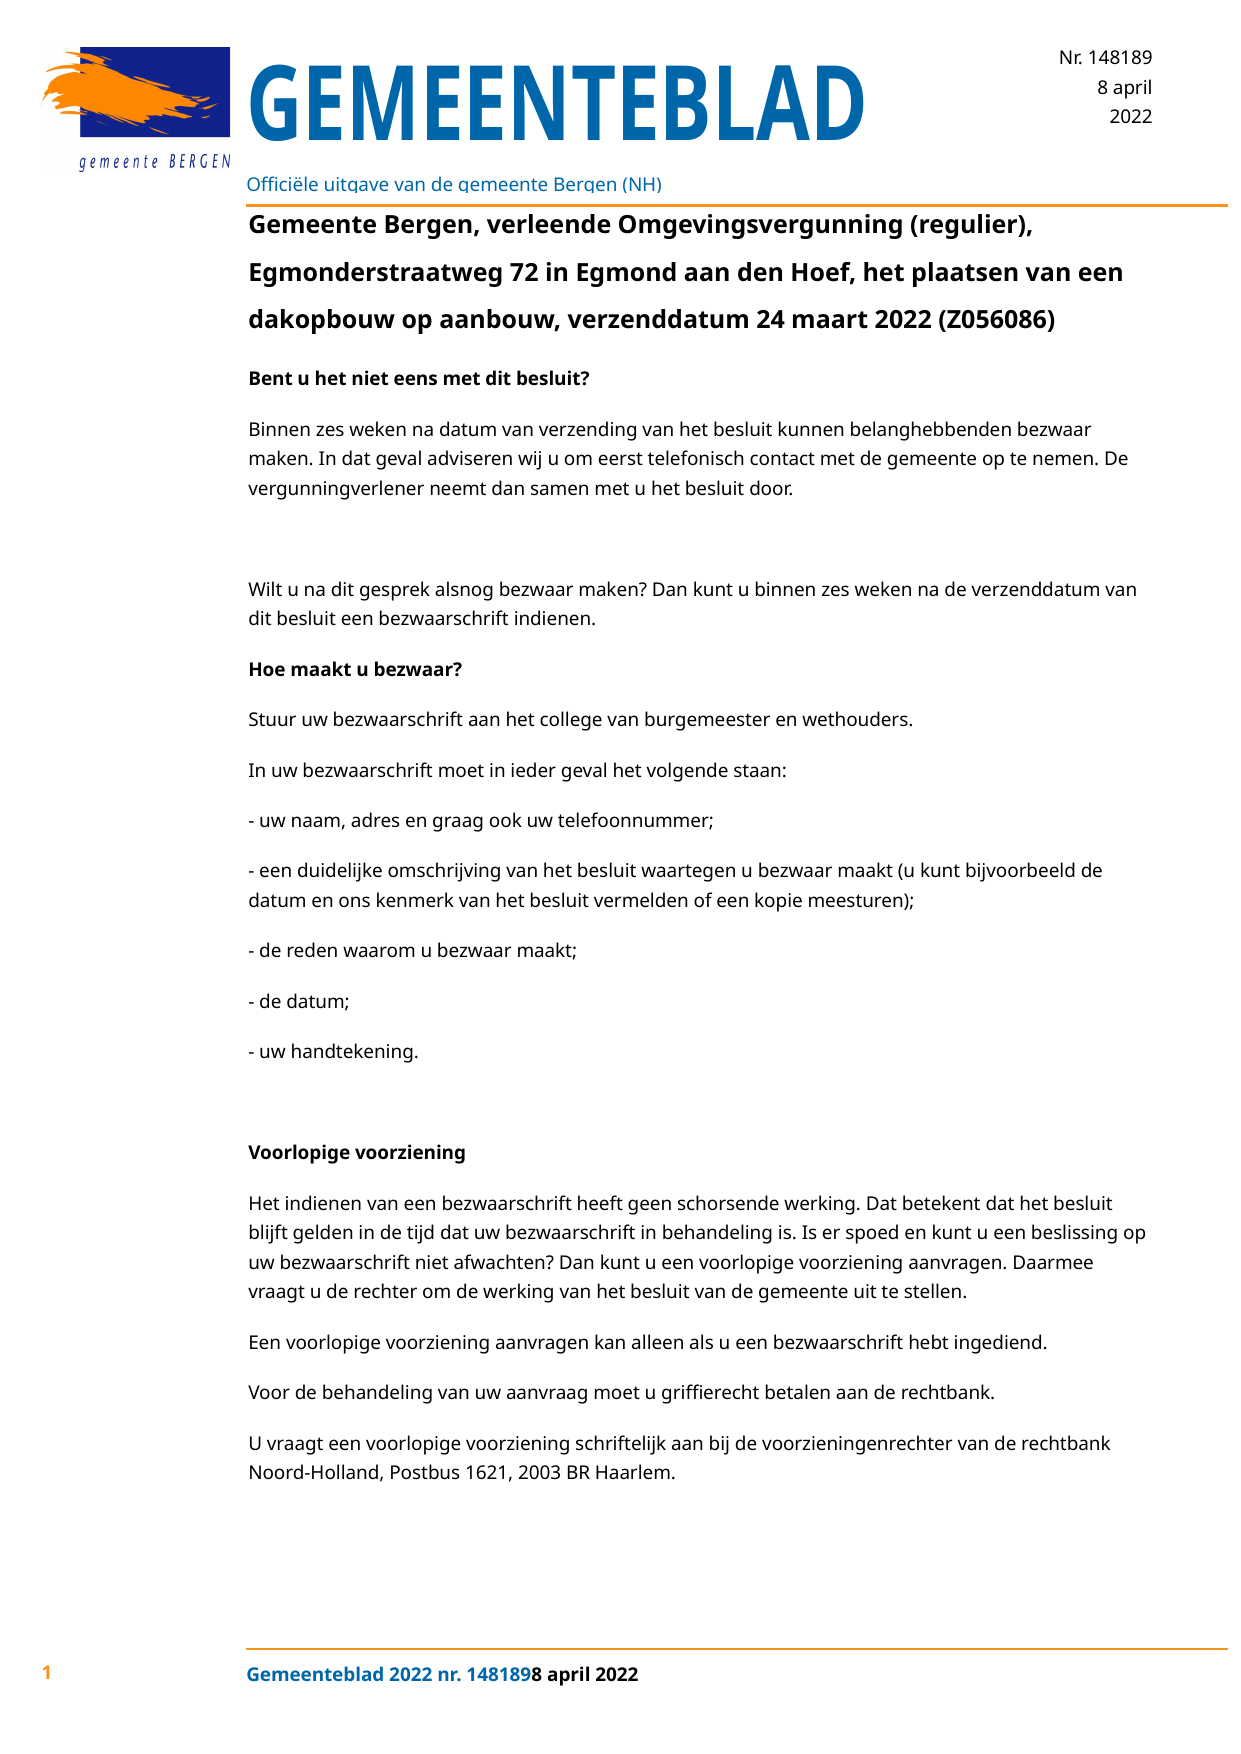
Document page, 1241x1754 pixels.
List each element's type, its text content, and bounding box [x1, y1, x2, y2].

text Voor de behandeling van uw aanvraag moet u griffierecht betalen aan de rechtbank. [248, 1379, 1152, 1405]
text - de datum; [248, 988, 1152, 1014]
text U vraagt een voorlopige voorziening schriftelijk aan bij de voorzieningenrechter van de rechtbank Noord-Holland, Postbus 1621, 2003 BR Haarlem. [248, 1430, 1152, 1485]
text - uw naam, adres en graag ook uw telefoonnummer; [248, 807, 1152, 833]
text - een duidelijke omschrijving van het besluit waartegen u bezwaar maakt (u kunt bijvoorbeeld de datum en ons kenmerk van het besluit vermelden of een kopie meesturen); [248, 858, 1152, 913]
text - de reden waarom u bezwaar maakt; [248, 938, 1152, 963]
text Het indienen van een bezwaarschrift heeft geen schorsende werking. Dat betekent dat het besluit blijft gelden in de tijd dat uw bezwaarschrift in behandeling is. Is er spoed en kunt u een beslissing op uw bezwaarschrift niet afwachten? Dan kunt u een voorlopige voorziening aanvragen. Daarmee vraagt u de rechter om de werking van het besluit van de gemeente uit te stellen. [248, 1190, 1152, 1304]
text Een voorlopige voorziening aanvragen kan alleen als u een bezwaarschrift hebt ingediend. [248, 1329, 1152, 1354]
text Stuur uw bezwaarschrift aan het college van burgemeester en wethouders. [248, 706, 1152, 732]
text Hoe maakt u bezwaar? [248, 656, 1152, 682]
picture [41, 47, 231, 172]
text - uw handtekening. [248, 1038, 1152, 1064]
text Voorlopige voorziening [248, 1139, 1152, 1165]
text Gemeente Bergen, verleende Omgevingsvergunning (regulier), Egmonderstraatweg 72 in Egmond aan den Hoef, het plaatsen van een dakopbouw op aanbouw, verzenddatum 24 maart 2022 (Z056086) [248, 207, 1152, 336]
text In uw bezwaarschrift moet in ieder geval het volgende staan: [248, 757, 1152, 782]
text Wilt u na dit gesprek alsnog bezwaar maken? Dan kunt u binnen zes weken na de verzenddatum van dit besluit een bezwaarschrift indienen. [248, 576, 1152, 631]
text Binnen zes weken na datum van verzending van het besluit kunnen belanghebbenden bezwaar maken. In dat geval adviseren wij u om eerst telefonisch contact met de gemeente op te nemen. De vergunningverlener neemt dan samen met u het besluit door. [248, 416, 1152, 501]
text Bent u het niet eens met dit besluit? [248, 366, 1152, 391]
